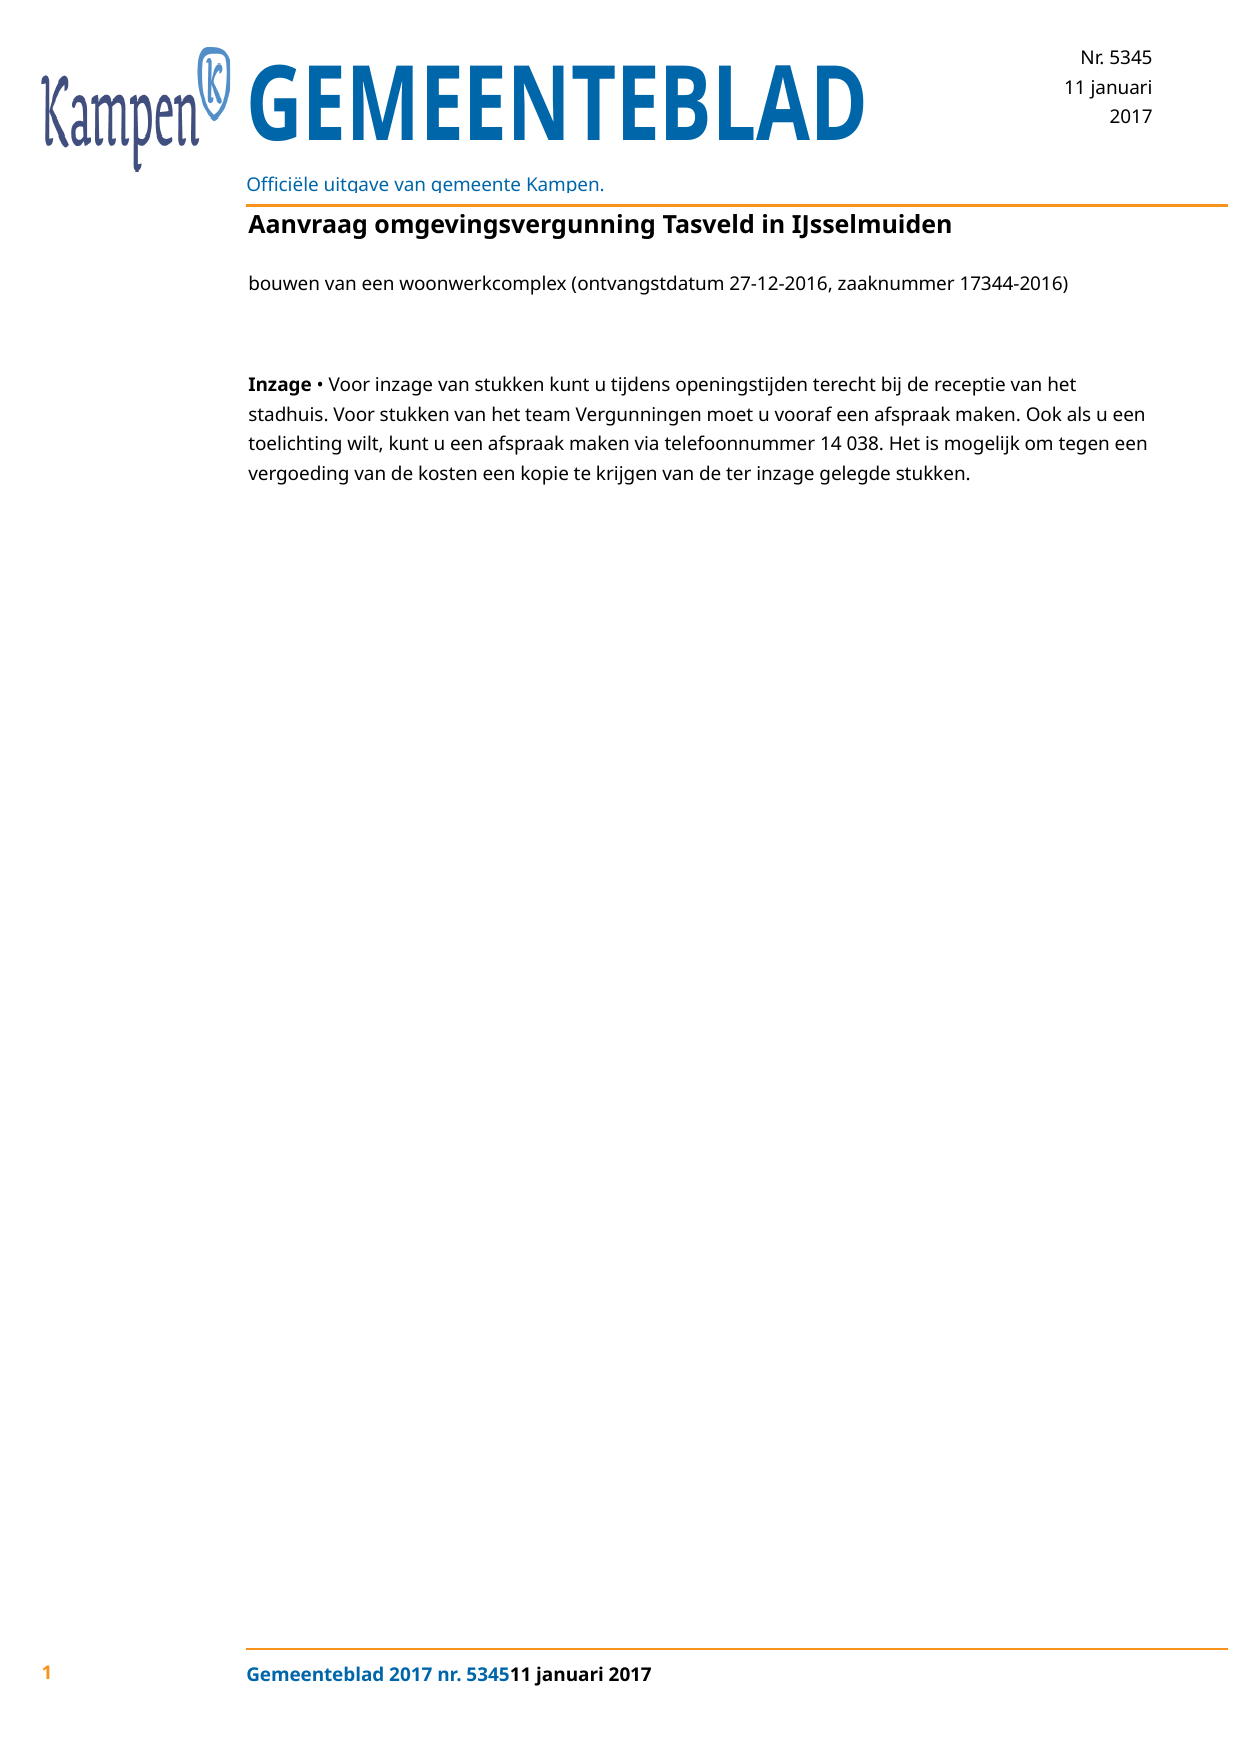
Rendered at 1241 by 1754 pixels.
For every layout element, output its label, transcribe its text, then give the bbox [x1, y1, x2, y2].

text bouwen van een woonwerkcomplex (ontvangstdatum 27-12-2016, zaaknummer 17344-2016) [248, 270, 1152, 296]
picture [41, 47, 231, 172]
text Inzage • Voor inzage van stukken kunt u tijdens openingstijden terecht bij de receptie van het stadhuis. Voor stukken van het team Vergunningen moet u vooraf een afspraak maken. Ook als u een toelichting wilt, kunt u een afspraak maken via telefoonnummer 14 038. Het is mogelijk om tegen een vergoeding van de kosten een kopie te krijgen van de ter inzage gelegde stukken. [248, 371, 1152, 486]
text Aanvraag omgevingsvergunning Tasveld in IJsselmuiden [248, 207, 1152, 241]
